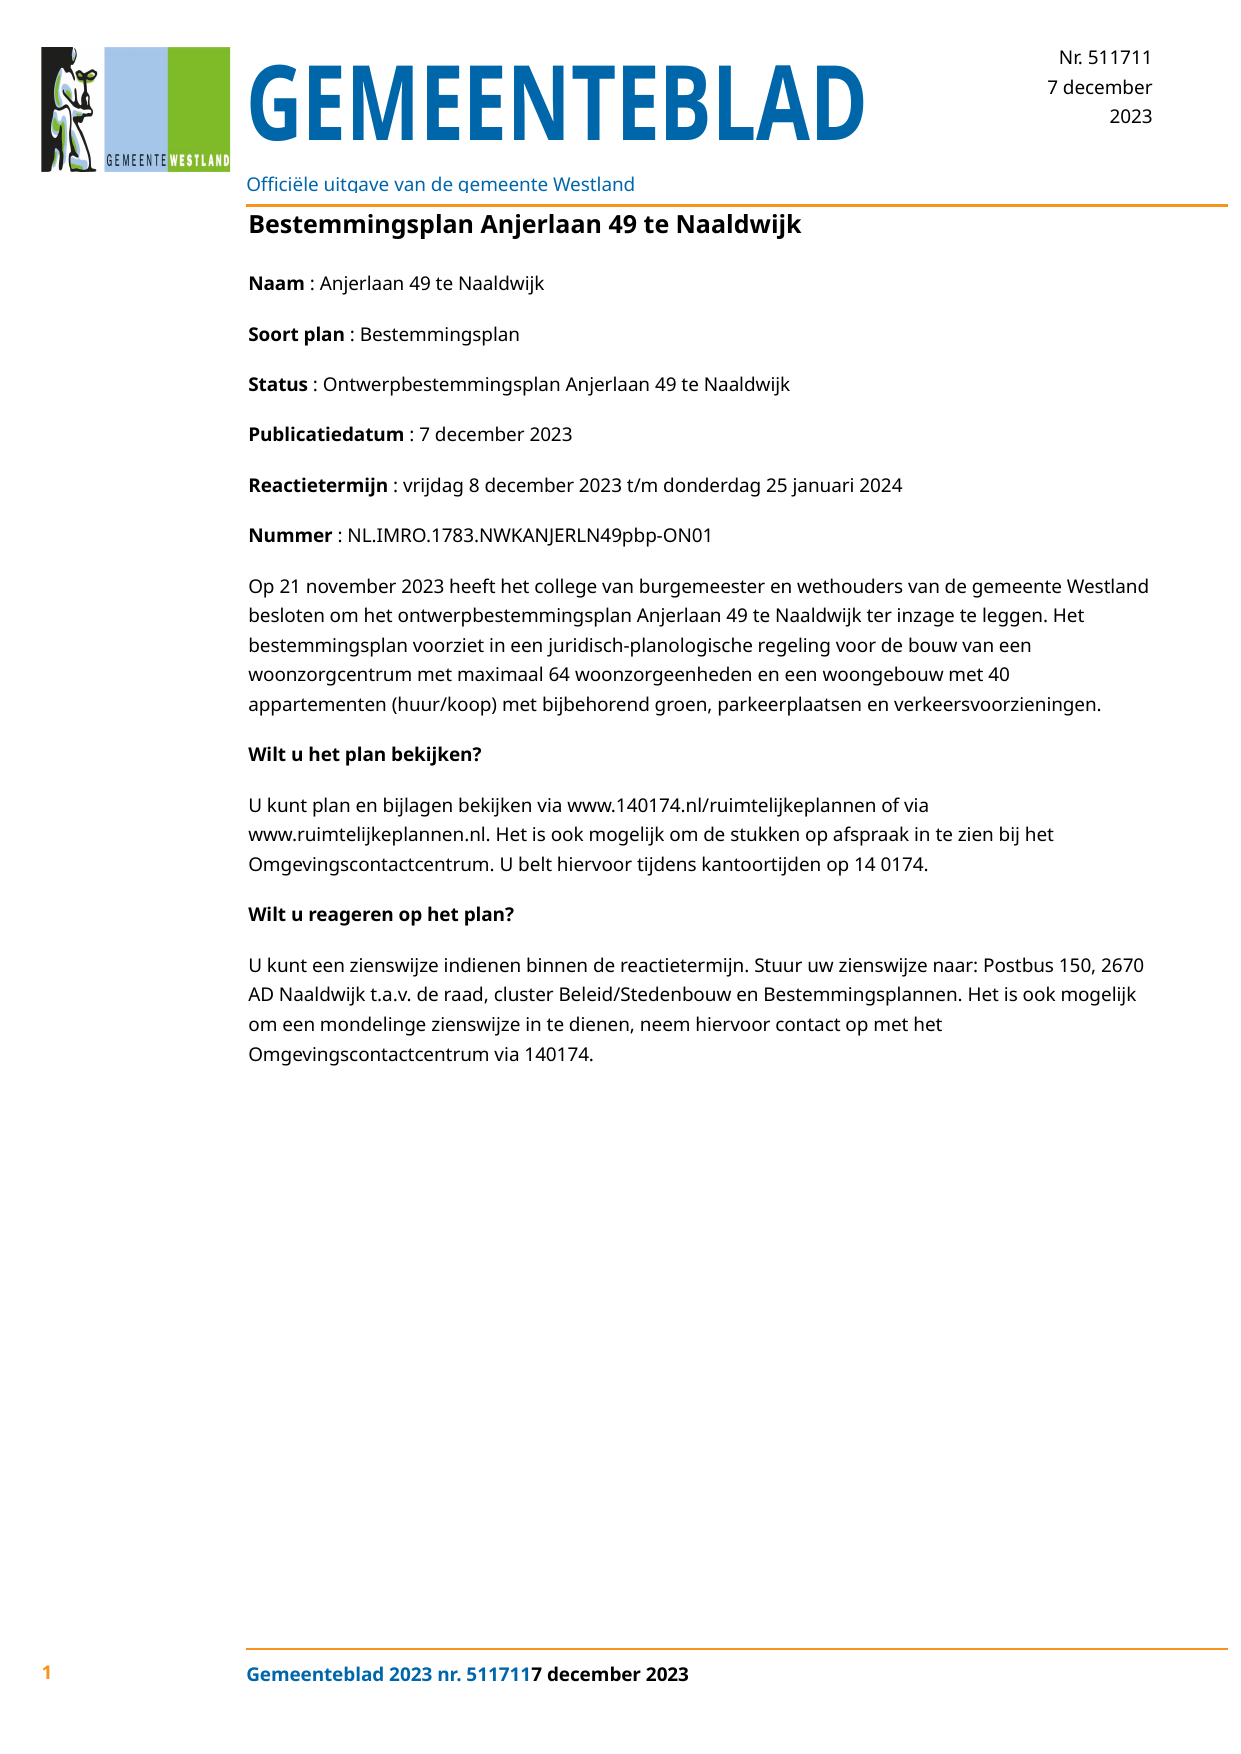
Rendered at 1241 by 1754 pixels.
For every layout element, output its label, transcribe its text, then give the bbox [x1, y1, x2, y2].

text Wilt u het plan bekijken? [248, 742, 1152, 767]
text U kunt plan en bijlagen bekijken via www.140174.nl/ruimtelijkeplannen of via www.ruimtelijkeplannen.nl. Het is ook mogelijk om de stukken op afspraak in te zien bij het Omgevingscontactcentrum. U belt hiervoor tijdens kantoortijden op 14 0174. [248, 792, 1152, 877]
text Op 21 november 2023 heeft het college van burgemeester en wethouders van de gemeente Westland besloten om het ontwerpbestemmingsplan Anjerlaan 49 te Naaldwijk ter inzage te leggen. Het bestemmingsplan voorziet in een juridisch-planologische regeling voor de bouw van een woonzorgcentrum met maximaal 64 woonzorgeenheden en een woongebouw met 40 appartementen (huur/koop) met bijbehorend groen, parkeerplaatsen en verkeersvoorzieningen. [248, 573, 1152, 717]
text Reactietermijn : vrijdag 8 december 2023 t/m donderdag 25 januari 2024 [248, 472, 1152, 498]
text U kunt een zienswijze indienen binnen de reactietermijn. Stuur uw zienswijze naar: Postbus 150, 2670 AD Naaldwijk t.a.v. de raad, cluster Beleid/Stedenbouw en Bestemmingsplannen. Het is ook mogelijk om een mondelinge zienswijze in te dienen, neem hiervoor contact op met het Omgevingscontactcentrum via 140174. [248, 952, 1152, 1066]
text Status : Ontwerpbestemmingsplan Anjerlaan 49 te Naaldwijk [248, 371, 1152, 397]
text Bestemmingsplan Anjerlaan 49 te Naaldwijk [248, 207, 1152, 241]
text Soort plan : Bestemmingsplan [248, 321, 1152, 346]
picture [41, 47, 231, 172]
text Nummer : NL.IMRO.1783.NWKANJERLN49pbp-ON01 [248, 522, 1152, 548]
text Wilt u reageren op het plan? [248, 902, 1152, 927]
text Publicatiedatum : 7 december 2023 [248, 422, 1152, 447]
text Naam : Anjerlaan 49 te Naaldwijk [248, 270, 1152, 296]
